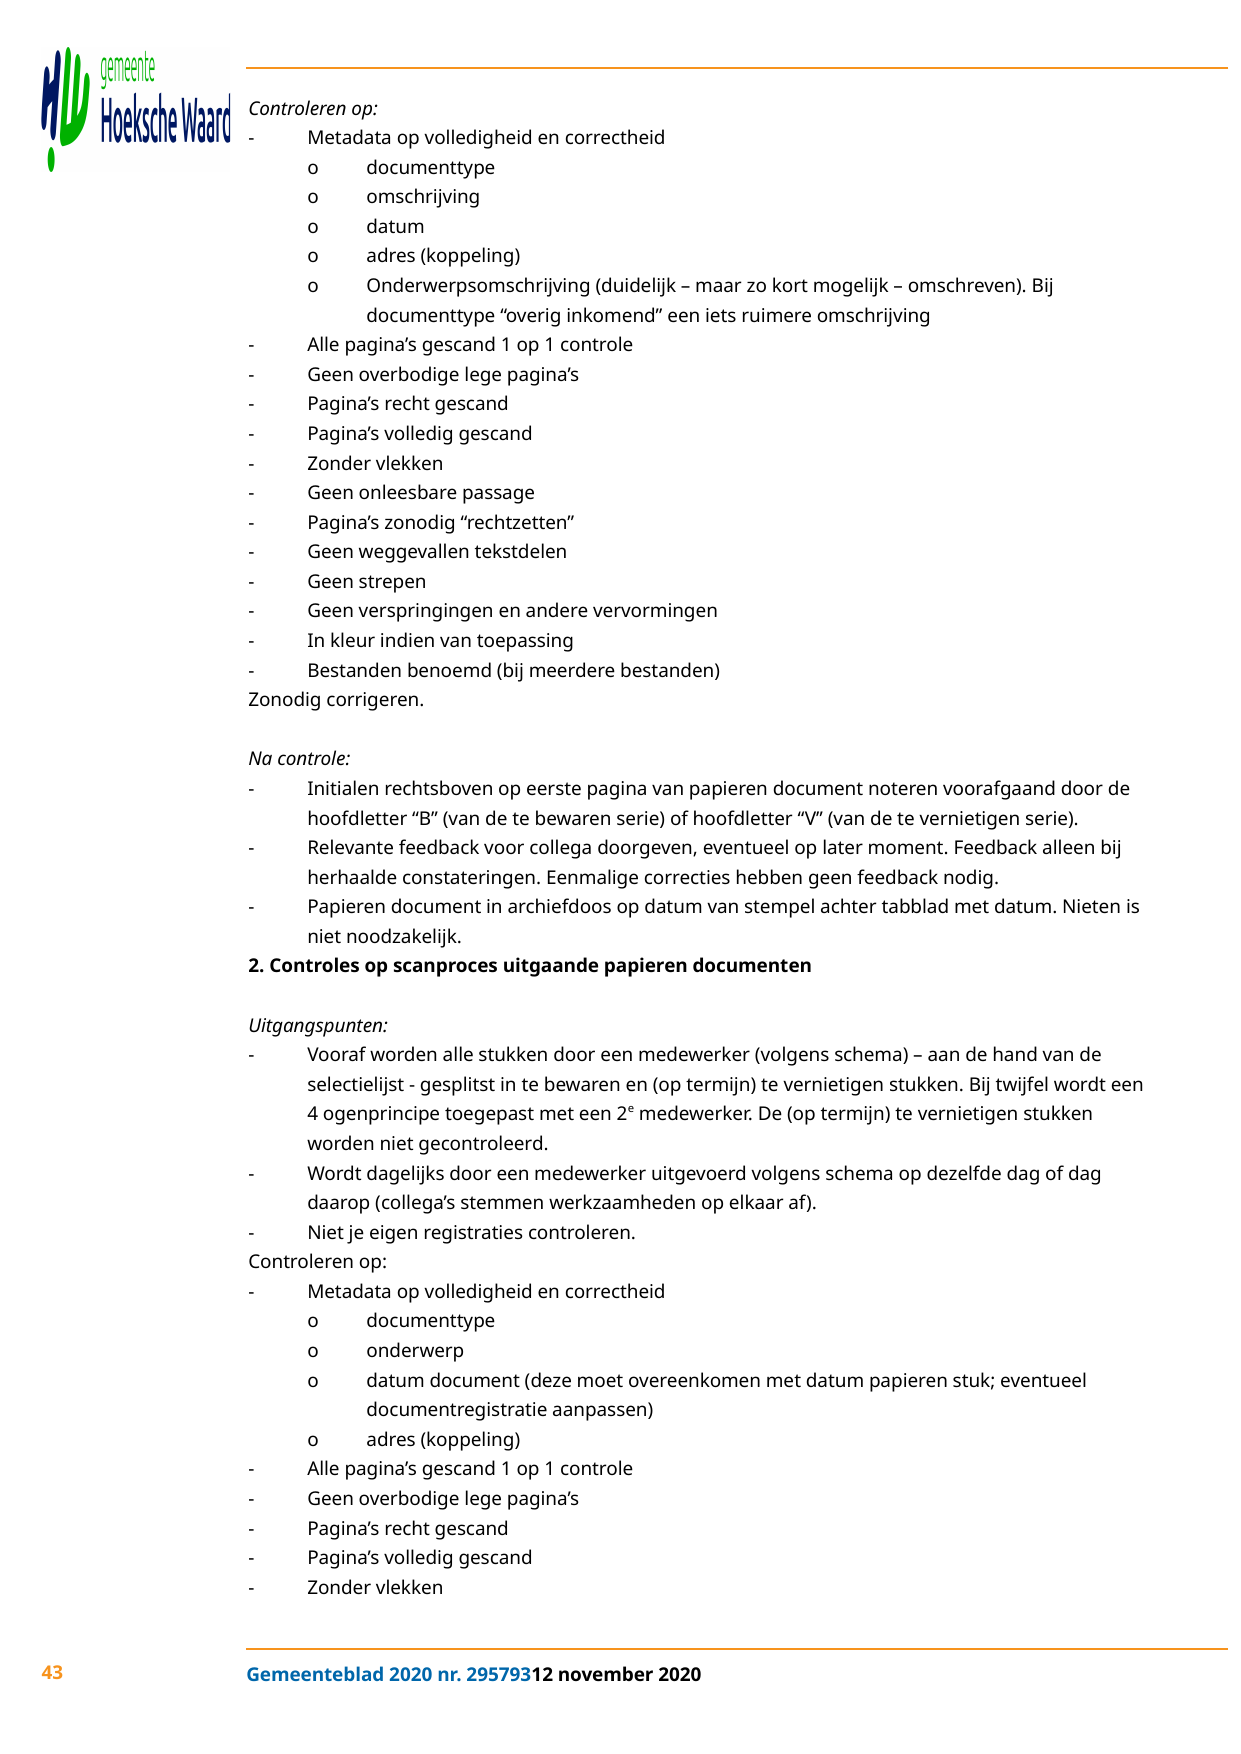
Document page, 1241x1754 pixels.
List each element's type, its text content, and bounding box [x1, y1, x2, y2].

list Niet je eigen registraties controleren. [248, 1219, 1152, 1245]
list Geen strepen [248, 568, 1152, 594]
list documenttype [307, 1308, 1152, 1333]
list Metadata op volledigheid en correctheid [248, 1278, 1152, 1304]
list Alle pagina’s gescand 1 op 1 controle [248, 331, 1152, 357]
list Geen overbodige lege pagina’s [248, 361, 1152, 387]
text Controleren op: [248, 1248, 1152, 1274]
list Papieren document in archiefdoos op datum van stempel achter tabblad met datum. Nieten is niet noodzakelijk. [248, 893, 1152, 949]
list Relevante feedback voor collega doorgeven, eventueel op later moment. Feedback alleen bij herhaalde constateringen. Eenmalige correcties hebben geen feedback nodig. [248, 834, 1152, 890]
list Geen onleesbare passage [248, 479, 1152, 505]
picture [41, 47, 231, 172]
text Uitgangspunten: [248, 1012, 1152, 1038]
list Pagina’s volledig gescand [248, 420, 1152, 446]
list Wordt dagelijks door een medewerker uitgevoerd volgens schema op dezelfde dag of dag daarop (collega’s stemmen werkzaamheden op elkaar af). [248, 1160, 1152, 1215]
list Geen weggevallen tekstdelen [248, 538, 1152, 564]
text Controleren op: [248, 95, 1152, 121]
list datum document (deze moet overeenkomen met datum papieren stuk; eventueel documentregistratie aanpassen) [307, 1367, 1152, 1422]
list Pagina’s recht gescand [248, 1515, 1152, 1541]
list onderwerp [307, 1337, 1152, 1363]
list Pagina’s zonodig “rechtzetten” [248, 509, 1152, 535]
list adres (koppeling) [307, 1426, 1152, 1452]
list Zonder vlekken [248, 450, 1152, 476]
text Na controle: [248, 746, 1152, 771]
list Geen overbodige lege pagina’s [248, 1485, 1152, 1511]
list adres (koppeling) [307, 243, 1152, 268]
list Pagina’s volledig gescand [248, 1544, 1152, 1570]
list datum [307, 213, 1152, 239]
list Initialen rechtsboven op eerste pagina van papieren document noteren voorafgaand door de hoofdletter “B” (van de te bewaren serie) of hoofdletter “V” (van de te vernietigen serie). [248, 775, 1152, 831]
list Metadata op volledigheid en correctheid [248, 124, 1152, 150]
list Bestanden benoemd (bij meerdere bestanden) [248, 657, 1152, 683]
list omschrijving [307, 183, 1152, 209]
list documenttype [307, 154, 1152, 180]
text 2. Controles op scanproces uitgaande papieren documenten [248, 953, 1152, 978]
list Geen verspringingen en andere vervormingen [248, 598, 1152, 623]
list Onderwerpsomschrijving (duidelijk – maar zo kort mogelijk – omschreven). Bij documenttype “overig inkomend” een iets ruimere omschrijving [307, 272, 1152, 328]
text Zonodig corrigeren. [248, 686, 1152, 712]
list Pagina’s recht gescand [248, 391, 1152, 416]
list Vooraf worden alle stukken door een medewerker (volgens schema) – aan de hand van de selectielijst - gesplitst in te bewaren en (op termijn) te vernietigen stukken. Bij twijfel wordt een 4 ogenprincipe toegepast met een 2e medewerker. De (op termijn) te vernietigen stukken worden niet gecontroleerd. [248, 1041, 1152, 1156]
list Zonder vlekken [248, 1574, 1152, 1600]
list In kleur indien van toepassing [248, 627, 1152, 653]
list Alle pagina’s gescand 1 op 1 controle [248, 1456, 1152, 1481]
